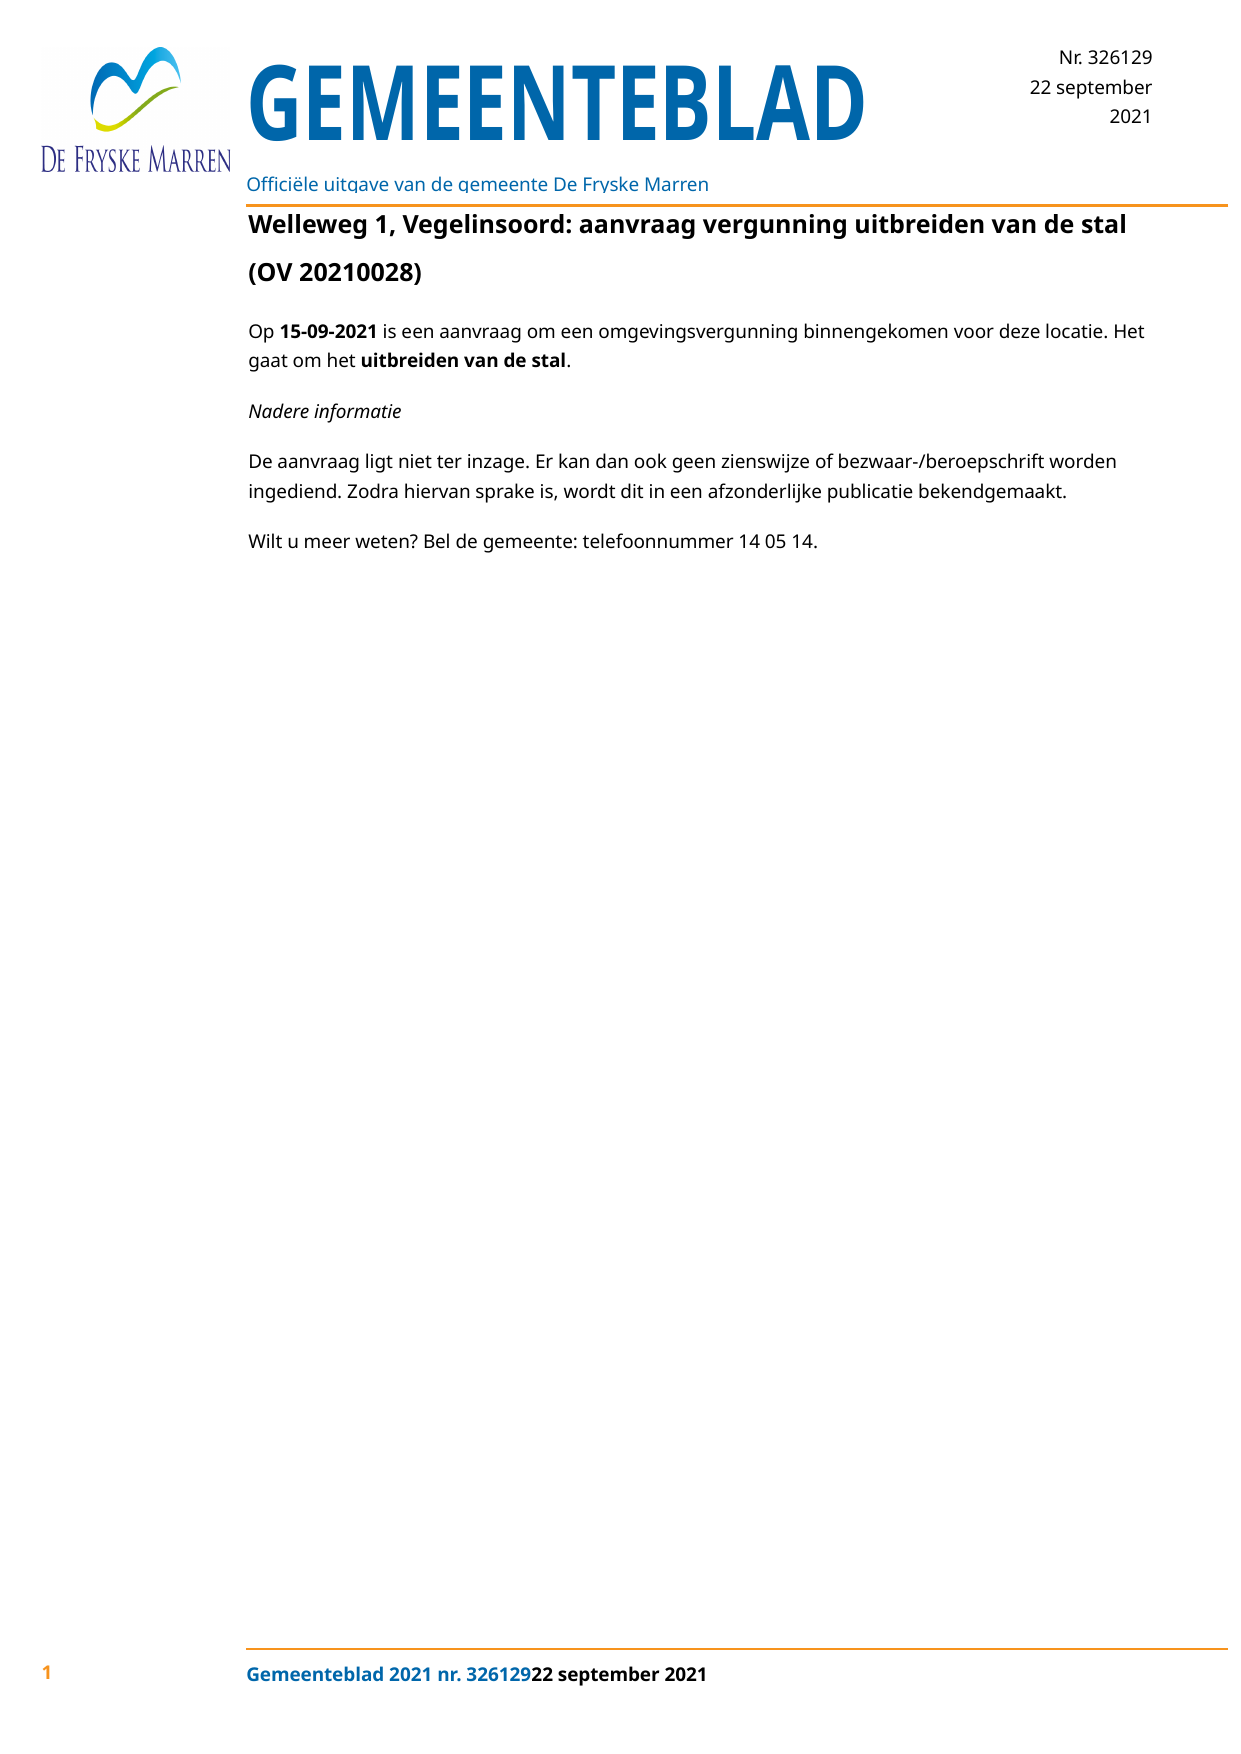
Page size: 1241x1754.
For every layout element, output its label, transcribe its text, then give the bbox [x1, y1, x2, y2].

text Wilt u meer weten? Bel de gemeente: telefoonnummer 14 05 14. [248, 528, 1152, 554]
text Op 15-09-2021 is een aanvraag om een omgevingsvergunning binnengekomen voor deze locatie. Het gaat om het uitbreiden van de stal. [248, 318, 1152, 373]
text Nadere informatie [248, 398, 1152, 424]
picture [41, 47, 231, 172]
text De aanvraag ligt niet ter inzage. Er kan dan ook geen zienswijze of bezwaar-/beroepschrift worden ingediend. Zodra hiervan sprake is, wordt dit in een afzonderlijke publicatie bekendgemaakt. [248, 448, 1152, 504]
text Welleweg 1, Vegelinsoord: aanvraag vergunning uitbreiden van de stal (OV 20210028) [248, 207, 1152, 288]
